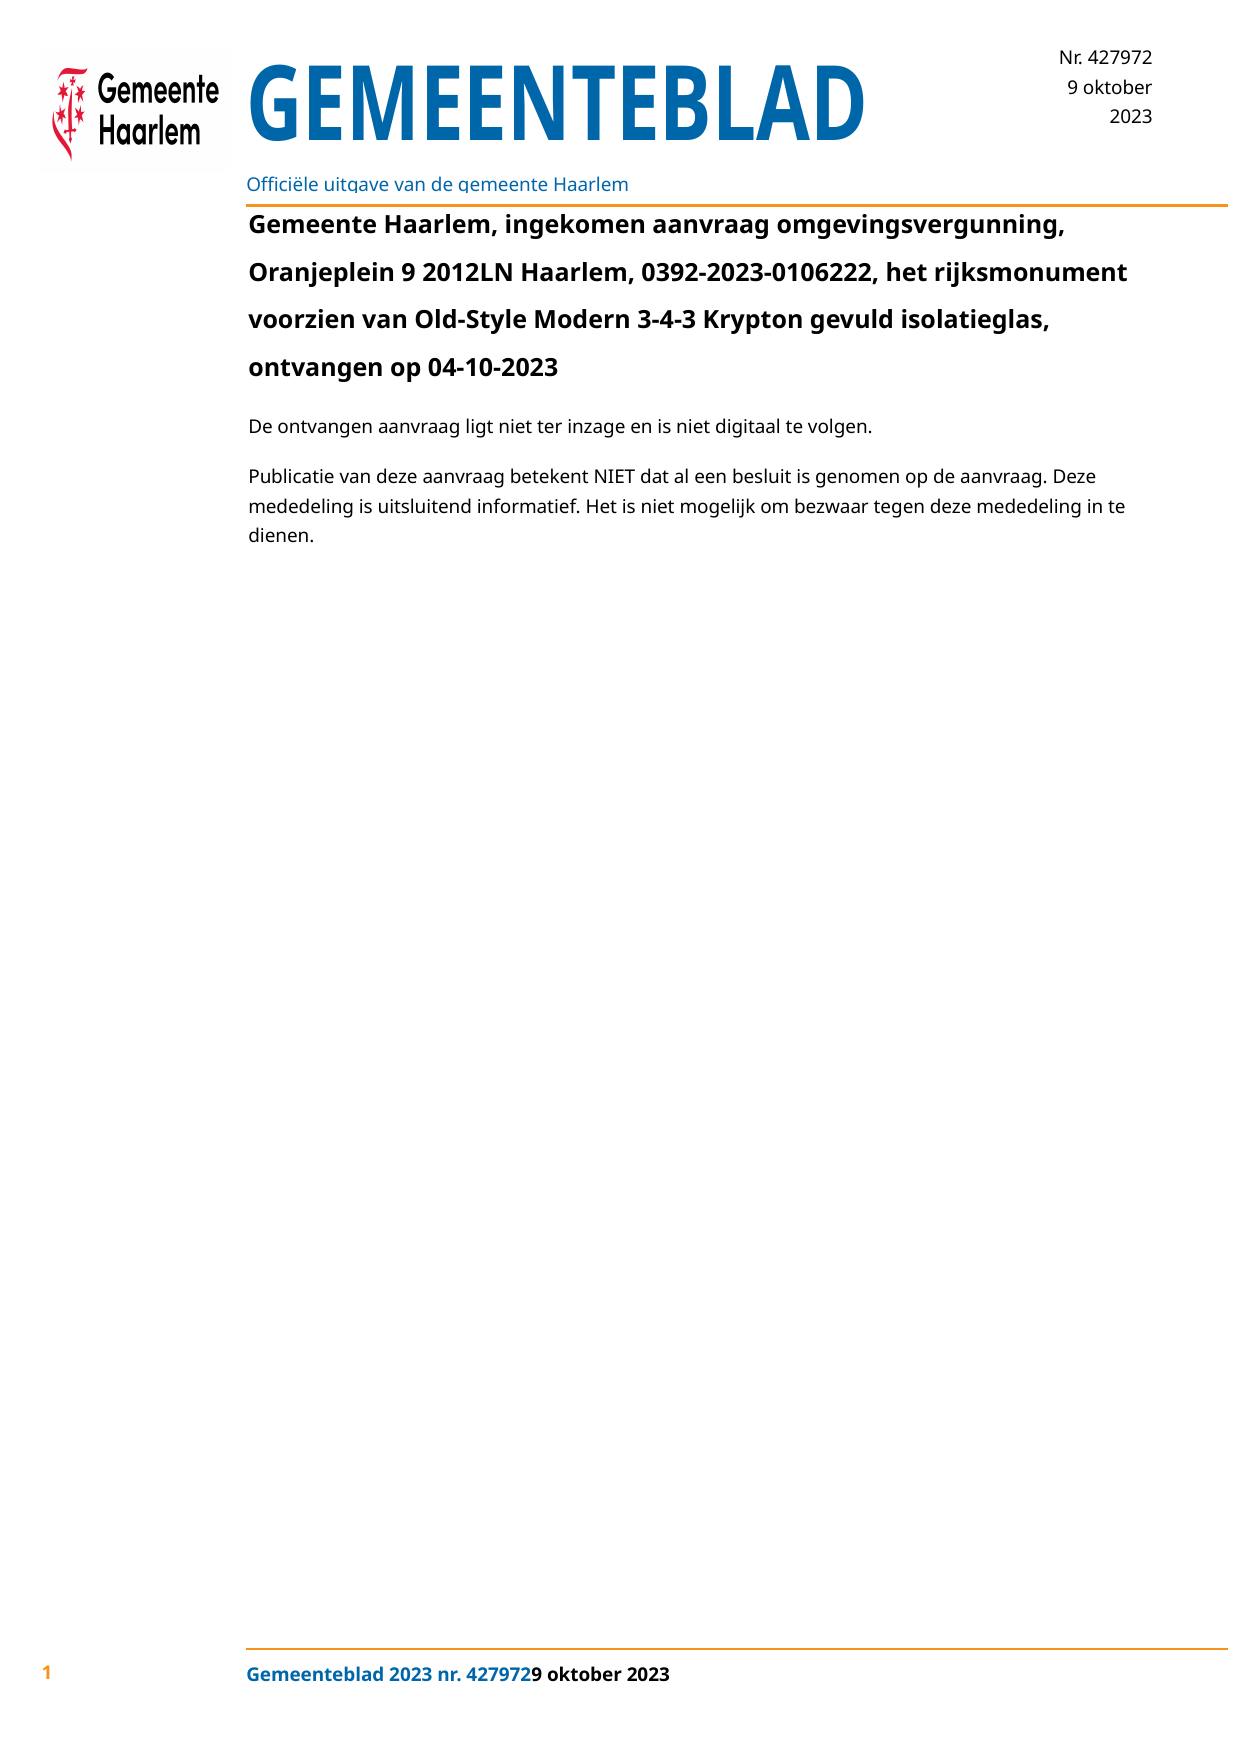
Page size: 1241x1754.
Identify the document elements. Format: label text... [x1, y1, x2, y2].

picture [41, 47, 231, 172]
text Publicatie van deze aanvraag betekent NIET dat al een besluit is genomen op de aanvraag. Deze mededeling is uitsluitend informatief. Het is niet mogelijk om bezwaar tegen deze mededeling in te dienen. [248, 463, 1152, 548]
text Gemeente Haarlem, ingekomen aanvraag omgevingsvergunning, Oranjeplein 9 2012LN Haarlem, 0392-2023-0106222, het rijksmonument voorzien van Old-Style Modern 3-4-3 Krypton gevuld isolatieglas, ontvangen op 04-10-2023 [248, 207, 1152, 384]
text De ontvangen aanvraag ligt niet ter inzage en is niet digitaal te volgen. [248, 413, 1152, 439]
